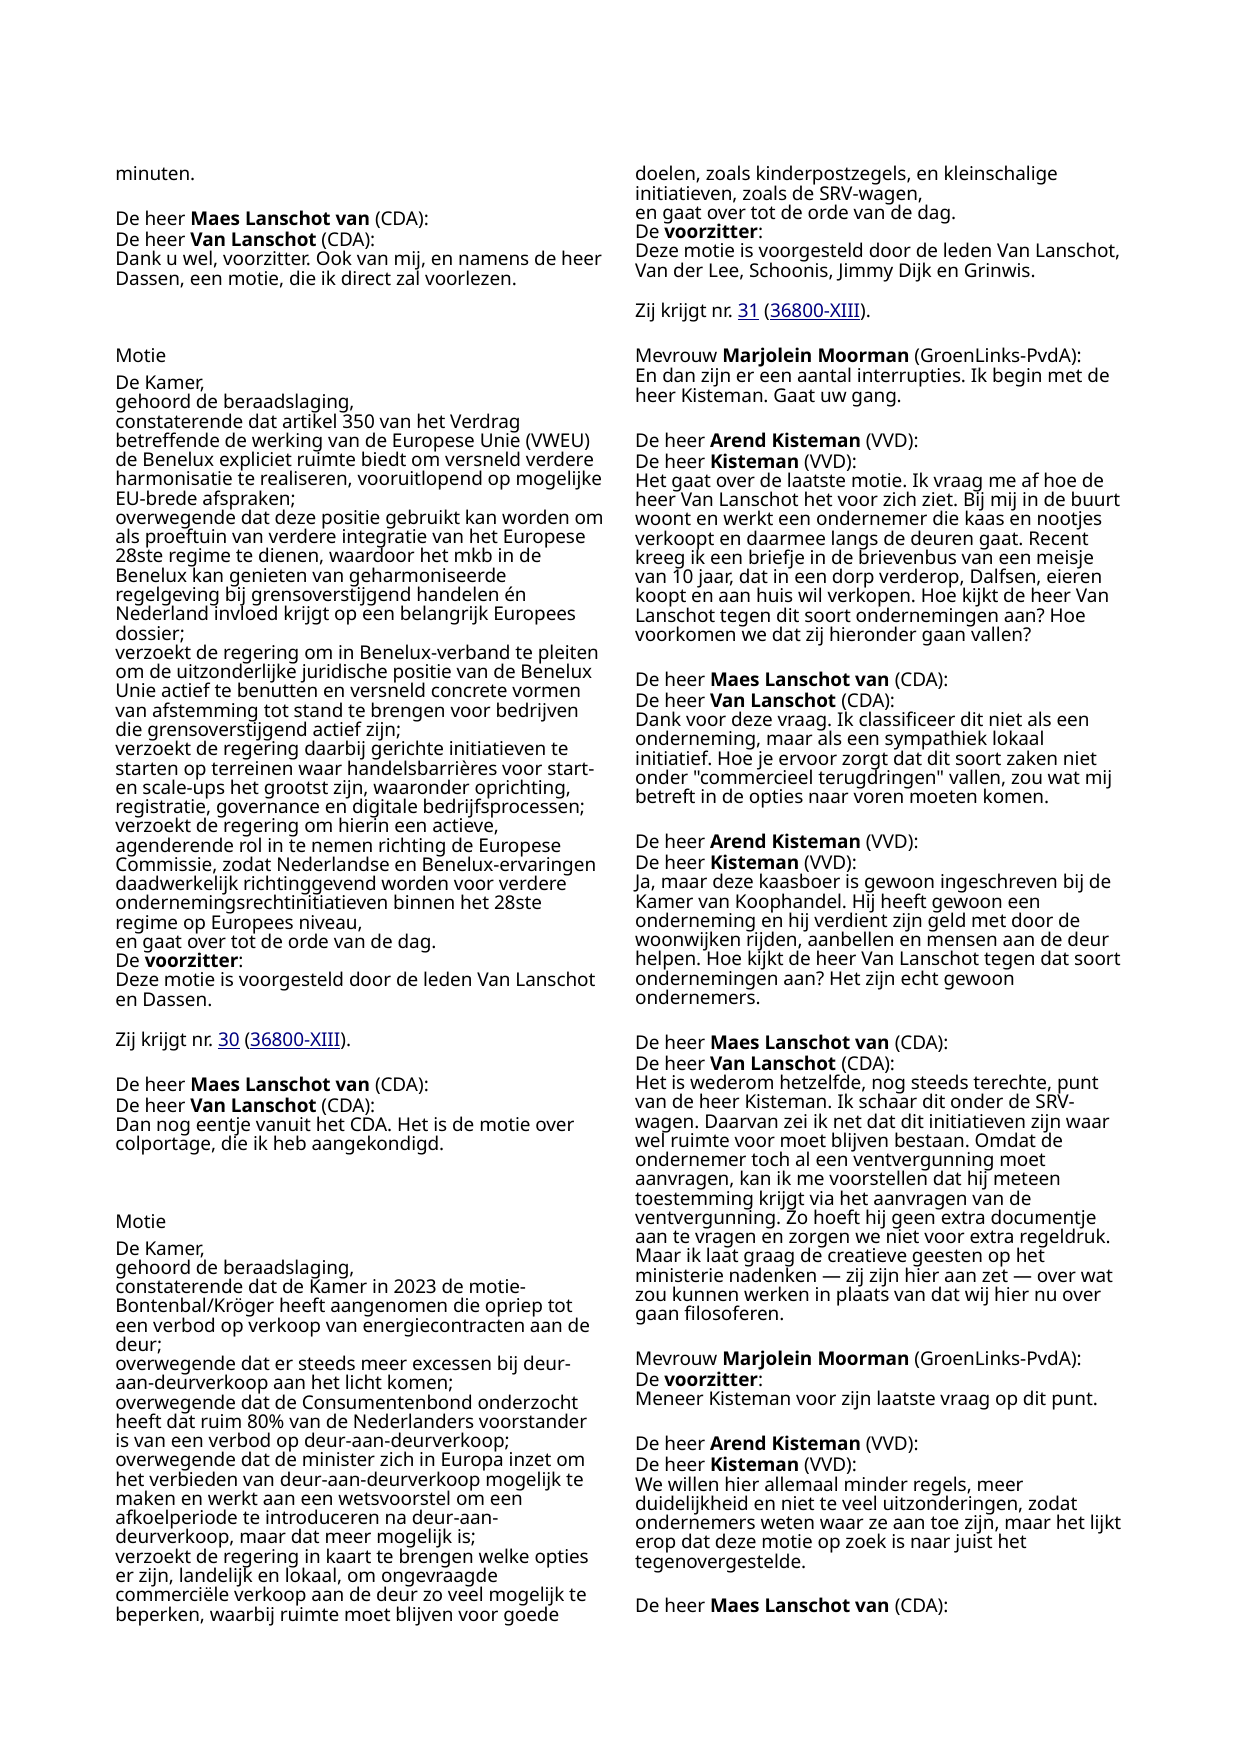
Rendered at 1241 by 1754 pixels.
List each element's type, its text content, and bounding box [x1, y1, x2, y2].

text De heer Kisteman (VVD): [635, 1456, 1125, 1476]
text Het gaat over de laatste motie. Ik vraag me af hoe de heer Van Lanschot het voor zich ziet. Bij mij in de buurt woont en werkt een ondernemer die kaas en nootjes verkoopt en daarmee langs de deuren gaat. Recent kreeg ik een briefje in de brievenbus van een meisje van 10 jaar, dat in een dorp verderop, Dalfsen, eieren koopt en aan huis wil verkopen. Hoe kijkt de heer Van Lanschot tegen dit soort ondernemingen aan? Hoe voorkomen we dat zij hieronder gaan vallen? [635, 472, 1125, 645]
text constaterende dat artikel 350 van het Verdrag betreffende de werking van de Europese Unie (VWEU) de Benelux expliciet ruimte biedt om versneld verdere harmonisatie te realiseren, vooruitlopend op mogelijke EU-brede afspraken; [115, 413, 605, 509]
text verzoekt de regering om in Benelux-verband te pleiten om de uitzonderlijke juridische positie van de Benelux Unie actief te benutten en versneld concrete vormen van afstemming tot stand te brengen voor bedrijven die grensoverstijgend actief zijn; [115, 644, 605, 740]
text Zij krijgt nr. 31 (36800-XIII). [635, 302, 1125, 321]
text gehoord de beraadslaging, [115, 1259, 605, 1278]
text De heer Kisteman (VVD): [635, 453, 1125, 472]
text De heer Maes Lanschot van (CDA): [635, 666, 1125, 692]
text De Kamer, [115, 1239, 605, 1259]
text Deze motie is voorgesteld door de leden Van Lanschot en Dassen. [115, 971, 605, 1010]
text Dank voor deze vraag. Ik classificeer dit niet als een onderneming, maar als een sympathiek lokaal initiatief. Hoe je ervoor zorgt dat dit soort zaken niet onder "commercieel terugdringen" vallen, zou wat mij betreft in de opties naar voren moeten komen. [635, 711, 1125, 807]
text De heer Maes Lanschot van (CDA): [115, 205, 605, 231]
text Motie [115, 342, 605, 368]
text Zij krijgt nr. 30 (36800-XIII). [115, 1031, 605, 1050]
text De voorzitter: [635, 223, 1125, 242]
text Mevrouw Marjolein Moorman (GroenLinks-PvdA): [635, 342, 1125, 367]
text De voorzitter: [115, 952, 605, 971]
text overwegende dat er steeds meer excessen bij deur-aan-deurverkoop aan het licht komen; [115, 1355, 605, 1394]
text verzoekt de regering om hierin een actieve, agenderende rol in te nemen richting de Europese Commissie, zodat Nederlandse en Benelux-ervaringen daadwerkelijk richtinggevend worden voor verdere ondernemingsrechtinitiatieven binnen het 28ste regime op Europees niveau, [115, 817, 605, 933]
text En dan zijn er een aantal interrupties. Ik begin met de heer Kisteman. Gaat uw gang. [635, 367, 1125, 406]
text De heer Arend Kisteman (VVD): [635, 828, 1125, 854]
text verzoekt de regering daarbij gerichte initiatieven te starten op terreinen waar handelsbarrières voor start- en scale-ups het grootst zijn, waaronder oprichting, registratie, governance en digitale bedrijfsprocessen; [115, 740, 605, 817]
text De heer Maes Lanschot van (CDA): [115, 1071, 605, 1097]
text verzoekt de regering in kaart te brengen welke opties er zijn, landelijk en lokaal, om ongevraagde commerciële verkoop aan de deur zo veel mogelijk te beperken, waarbij ruimte moet blijven voor goede [115, 1548, 605, 1625]
text minuten. [115, 165, 605, 184]
text De heer Kisteman (VVD): [635, 854, 1125, 873]
text Ja, maar deze kaasboer is gewoon ingeschreven bij de Kamer van Koophandel. Hij heeft gewoon een onderneming en hij verdient zijn geld met door de woonwijken rijden, aanbellen en mensen aan de deur helpen. Hoe kijkt de heer Van Lanschot tegen dat soort ondernemingen aan? Het zijn echt gewoon ondernemers. [635, 873, 1125, 1008]
text gehoord de beraadslaging, [115, 393, 605, 413]
text Meneer Kisteman voor zijn laatste vraag op dit punt. [635, 1390, 1125, 1410]
text De voorzitter: [635, 1371, 1125, 1390]
text De Kamer, [115, 374, 605, 393]
text Mevrouw Marjolein Moorman (GroenLinks-PvdA): [635, 1345, 1125, 1371]
text Het is wederom hetzelfde, nog steeds terechte, punt van de heer Kisteman. Ik schaar dit onder de SRV-wagen. Daarvan zei ik net dat dit initiatieven zijn waar wel ruimte voor moet blijven bestaan. Omdat de ondernemer toch al een ventvergunning moet aanvragen, kan ik me voorstellen dat hij meteen toestemming krijgt via het aanvragen van de ventvergunning. Zo hoeft hij geen extra documentje aan te vragen en zorgen we niet voor extra regeldruk. Maar ik laat graag de creatieve geesten op het ministerie nadenken — zij zijn hier aan zet — over wat zou kunnen werken in plaats van dat wij hier nu over gaan filosoferen. [635, 1074, 1125, 1324]
text De heer Arend Kisteman (VVD): [635, 1431, 1125, 1456]
text De heer Maes Lanschot van (CDA): [635, 1029, 1125, 1055]
text doelen, zoals kinderpostzegels, en kleinschalige initiatieven, zoals de SRV-wagen, [635, 165, 1125, 204]
text en gaat over tot de orde van de dag. [635, 204, 1125, 223]
text Deze motie is voorgesteld door de leden Van Lanschot, Van der Lee, Schoonis, Jimmy Dijk en Grinwis. [635, 242, 1125, 281]
text overwegende dat deze positie gebruikt kan worden om als proeftuin van verdere integratie van het Europese 28ste regime te dienen, waardoor het mkb in de Benelux kan genieten van geharmoniseerde regelgeving bij grensoverstijgend handelen én Nederland invloed krijgt op een belangrijk Europees dossier; [115, 509, 605, 644]
text Dank u wel, voorzitter. Ook van mij, en namens de heer Dassen, een motie, die ik direct zal voorlezen. [115, 250, 605, 289]
text De heer Van Lanschot (CDA): [115, 231, 605, 250]
text overwegende dat de Consumentenbond onderzocht heeft dat ruim 80% van de Nederlanders voorstander is van een verbod op deur-aan-deurverkoop; [115, 1394, 605, 1451]
text We willen hier allemaal minder regels, meer duidelijkheid en niet te veel uitzonderingen, zodat ondernemers weten waar ze aan toe zijn, maar het lijkt erop dat deze motie op zoek is naar juist het tegenovergestelde. [635, 1476, 1125, 1572]
text De heer Arend Kisteman (VVD): [635, 427, 1125, 453]
text Dan nog eentje vanuit het CDA. Het is de motie over colportage, die ik heb aangekondigd. [115, 1116, 605, 1154]
text De heer Van Lanschot (CDA): [115, 1097, 605, 1116]
text Motie [115, 1208, 605, 1233]
text en gaat over tot de orde van de dag. [115, 933, 605, 952]
text overwegende dat de minister zich in Europa inzet om het verbieden van deur-aan-deurverkoop mogelijk te maken en werkt aan een wetsvoorstel om een afkoelperiode te introduceren na deur-aan-deurverkoop, maar dat meer mogelijk is; [115, 1451, 605, 1548]
text De heer Van Lanschot (CDA): [635, 692, 1125, 711]
text De heer Maes Lanschot van (CDA): [635, 1593, 1125, 1618]
text De heer Van Lanschot (CDA): [635, 1055, 1125, 1074]
text constaterende dat de Kamer in 2023 de motie-Bontenbal/Kröger heeft aangenomen die opriep tot een verbod op verkoop van energiecontracten aan de deur; [115, 1278, 605, 1355]
